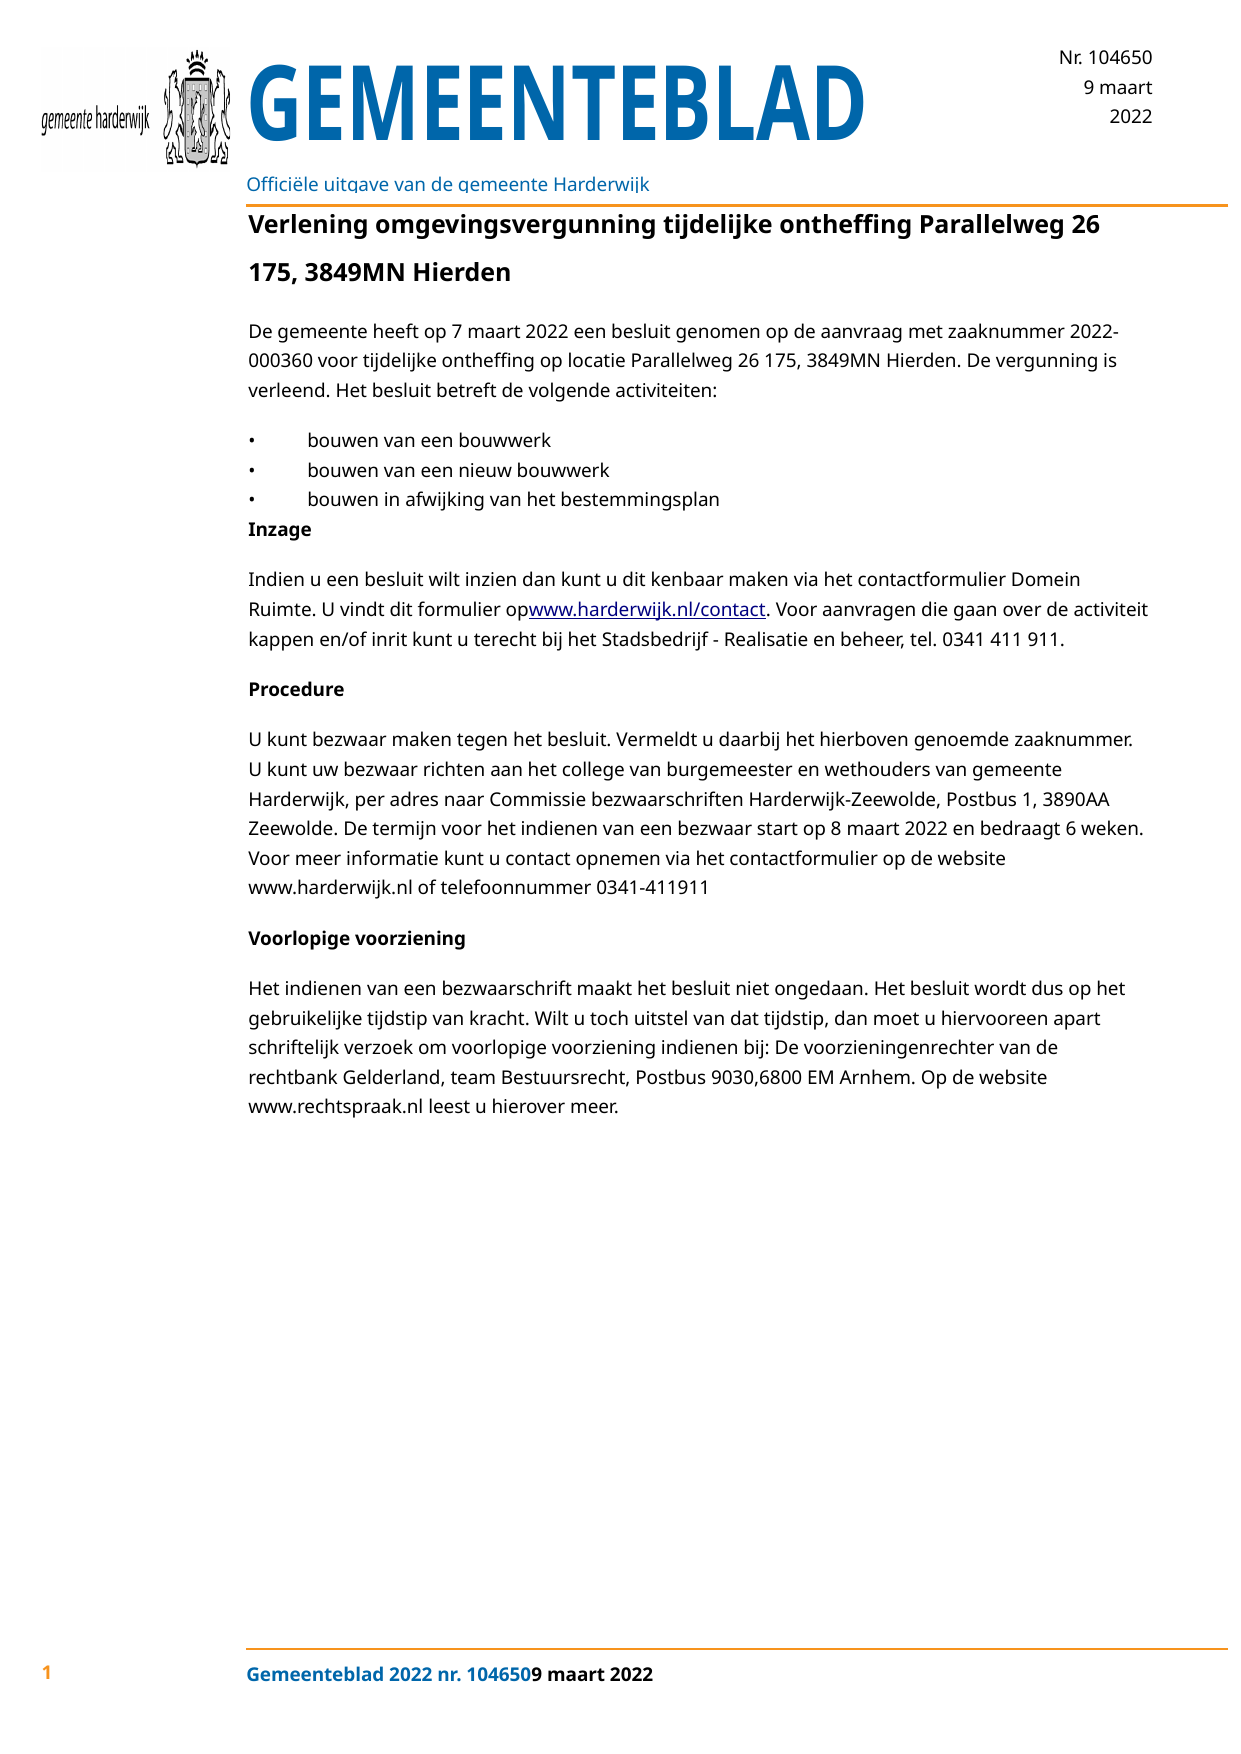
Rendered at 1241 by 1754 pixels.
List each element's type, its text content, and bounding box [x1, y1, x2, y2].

text Inzage [248, 516, 1152, 542]
picture [41, 47, 231, 172]
text De gemeente heeft op 7 maart 2022 een besluit genomen op de aanvraag met zaaknummer 2022-000360 voor tijdelijke ontheffing op locatie Parallelweg 26 175, 3849MN Hierden. De vergunning is verleend. Het besluit betreft de volgende activiteiten: [248, 318, 1152, 403]
text Voorlopige voorziening [248, 925, 1152, 951]
list bouwen van een bouwwerk [248, 427, 1152, 453]
text Verlening omgevingsvergunning tijdelijke ontheffing Parallelweg 26 175, 3849MN Hierden [248, 207, 1152, 288]
list bouwen in afwijking van het bestemmingsplan [248, 487, 1152, 512]
text Procedure [248, 676, 1152, 702]
text Indien u een besluit wilt inzien dan kunt u dit kenbaar maken via het contactformulier Domein Ruimte. U vindt dit formulier opwww.harderwijk.nl/contact. Voor aanvragen die gaan over de activiteit kappen en/of inrit kunt u terecht bij het Stadsbedrijf - Realisatie en beheer, tel. 0341 411 911. [248, 567, 1152, 652]
text Het indienen van een bezwaarschrift maakt het besluit niet ongedaan. Het besluit wordt dus op het gebruikelijke tijdstip van kracht. Wilt u toch uitstel van dat tijdstip, dan moet u hiervooreen apart schriftelijk verzoek om voorlopige voorziening indienen bij: De voorzieningenrechter van de rechtbank Gelderland, team Bestuursrecht, Postbus 9030,6800 EM Arnhem. Op de website www.rechtspraak.nl leest u hierover meer. [248, 975, 1152, 1119]
text U kunt bezwaar maken tegen het besluit. Vermeldt u daarbij het hierboven genoemde zaaknummer. U kunt uw bezwaar richten aan het college van burgemeester en wethouders van gemeente Harderwijk, per adres naar Commissie bezwaarschriften Harderwijk-Zeewolde, Postbus 1, 3890AA Zeewolde. De termijn voor het indienen van een bezwaar start op 8 maart 2022 en bedraagt 6 weken. Voor meer informatie kunt u contact opnemen via het contactformulier op de website www.harderwijk.nl of telefoonnummer 0341-411911 [248, 727, 1152, 900]
list bouwen van een nieuw bouwwerk [248, 457, 1152, 483]
